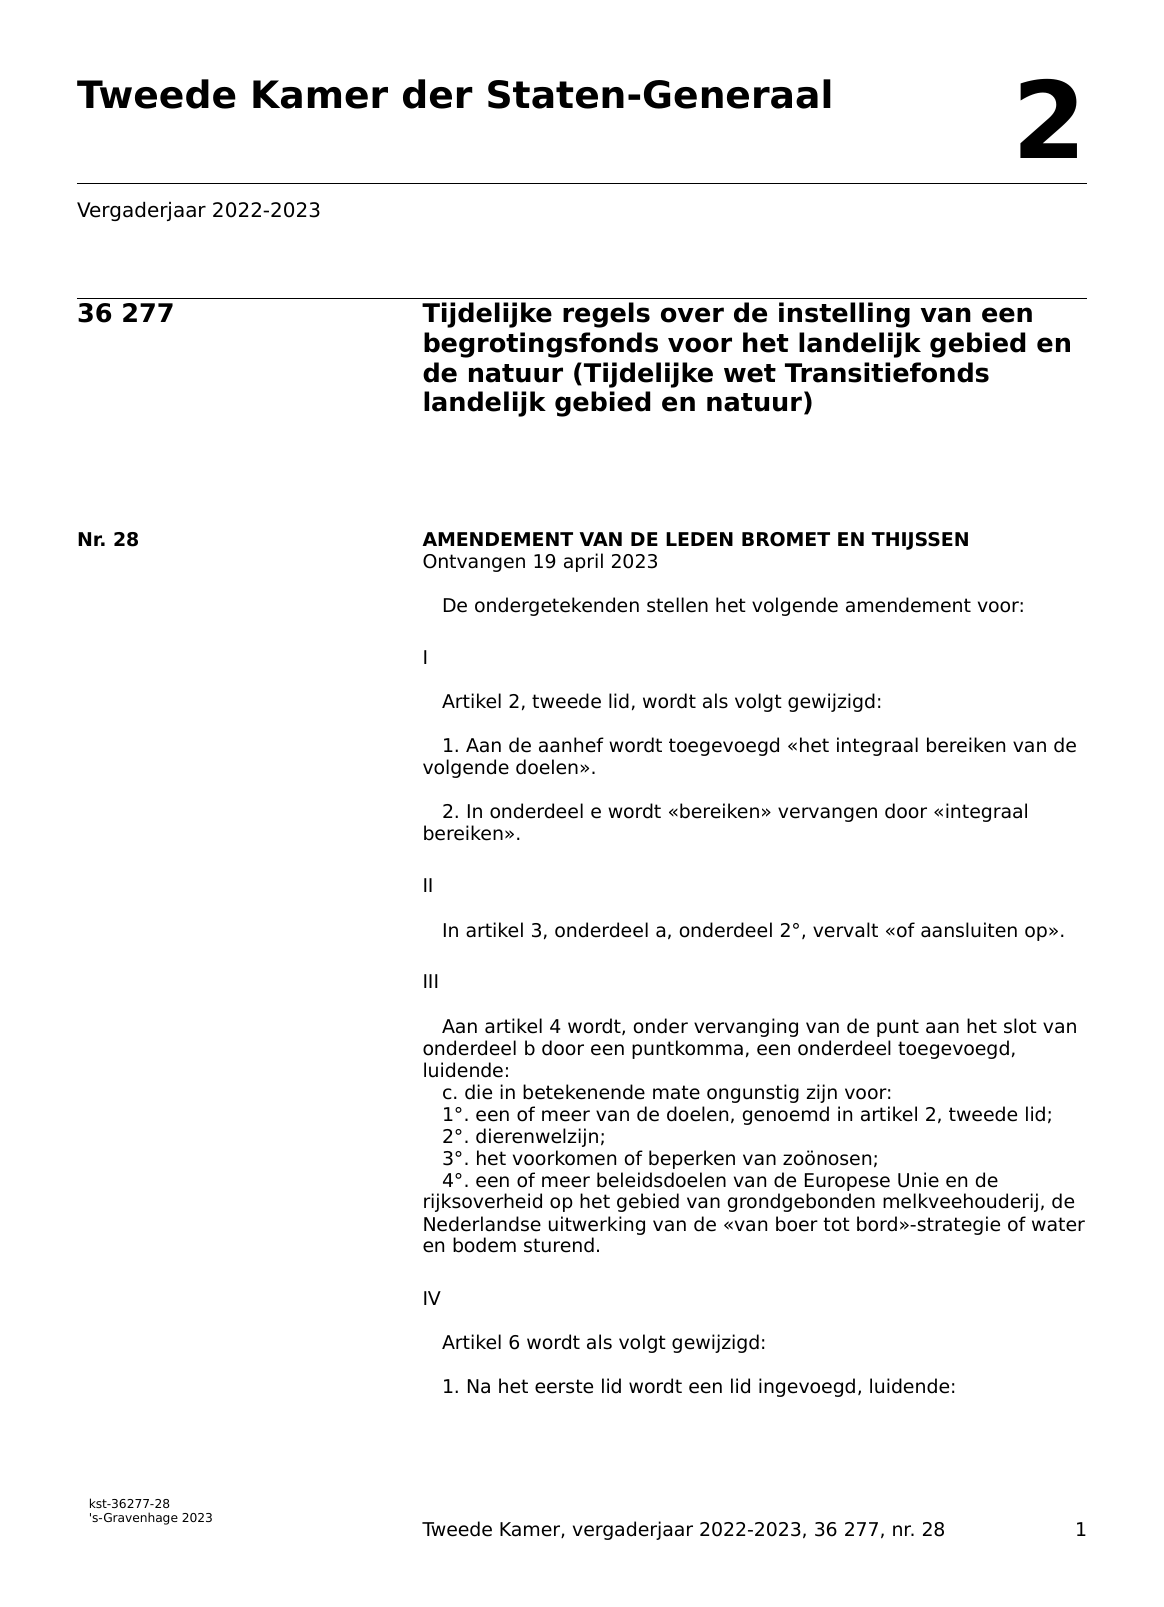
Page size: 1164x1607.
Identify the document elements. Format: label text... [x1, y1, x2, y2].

table_cell Vergaderjaar 2022-2023 [77, 184, 1087, 298]
text Ontvangen 19 april 2023 [422, 551, 1087, 573]
text De ondergetekenden stellen het volgende amendement voor: [422, 595, 1087, 617]
text Artikel 6 wordt als volgt gewijzigd: [422, 1332, 1087, 1353]
subtitle Nr. 28 AMENDEMENT VAN DE LEDEN BROMET EN THIJSSEN [77, 529, 1087, 551]
text 's-Gravenhage 2023 [88, 1511, 323, 1525]
text 2°. dierenwelzijn; [422, 1126, 1087, 1147]
text c. die in betekenende mate ongunstig zijn voor: [422, 1082, 1087, 1103]
subtitle IV [422, 1287, 1087, 1309]
subtitle 36 277 Tijdelijke regels over de instelling van een begrotingsfonds voor het landelijk gebied en de natuur (Tijdelijke wet Transitiefonds landelijk gebied en natuur) [77, 299, 1087, 418]
text Artikel 2, tweede lid, wordt als volgt gewijzigd: [422, 691, 1087, 713]
text In artikel 3, onderdeel a, onderdeel 2°, vervalt «of aansluiten op». [422, 919, 1087, 941]
text 1. Aan de aanhef wordt toegevoegd «het integraal bereiken van de volgende doelen». [422, 735, 1087, 779]
subtitle III [422, 971, 1087, 993]
text 1. Na het eerste lid wordt een lid ingevoegd, luidende: [422, 1376, 1087, 1398]
table_header Tweede Kamer der Staten-Generaal [77, 59, 886, 183]
subtitle II [422, 875, 1087, 897]
subtitle I [422, 647, 1087, 669]
text kst-36277-28 [88, 1497, 323, 1511]
text 4°. een of meer beleidsdoelen van de Europese Unie en de rijksoverheid op het gebied van grondgebonden melkveehouderij, de Nederlandse uitwerking van de «van boer tot bord»-strategie of water en bodem sturend. [422, 1169, 1087, 1257]
text Aan artikel 4 wordt, onder vervanging van de punt aan het slot van onderdeel b door een puntkomma, een onderdeel toegevoegd, luidende: [422, 1016, 1087, 1082]
text 2. In onderdeel e wordt «bereiken» vervangen door «integraal bereiken». [422, 801, 1087, 845]
text 1°. een of meer van de doelen, genoemd in artikel 2, tweede lid; [422, 1103, 1087, 1126]
text 3°. het voorkomen of beperken van zoönosen; [422, 1147, 1087, 1169]
table_header 2 [886, 59, 1087, 183]
